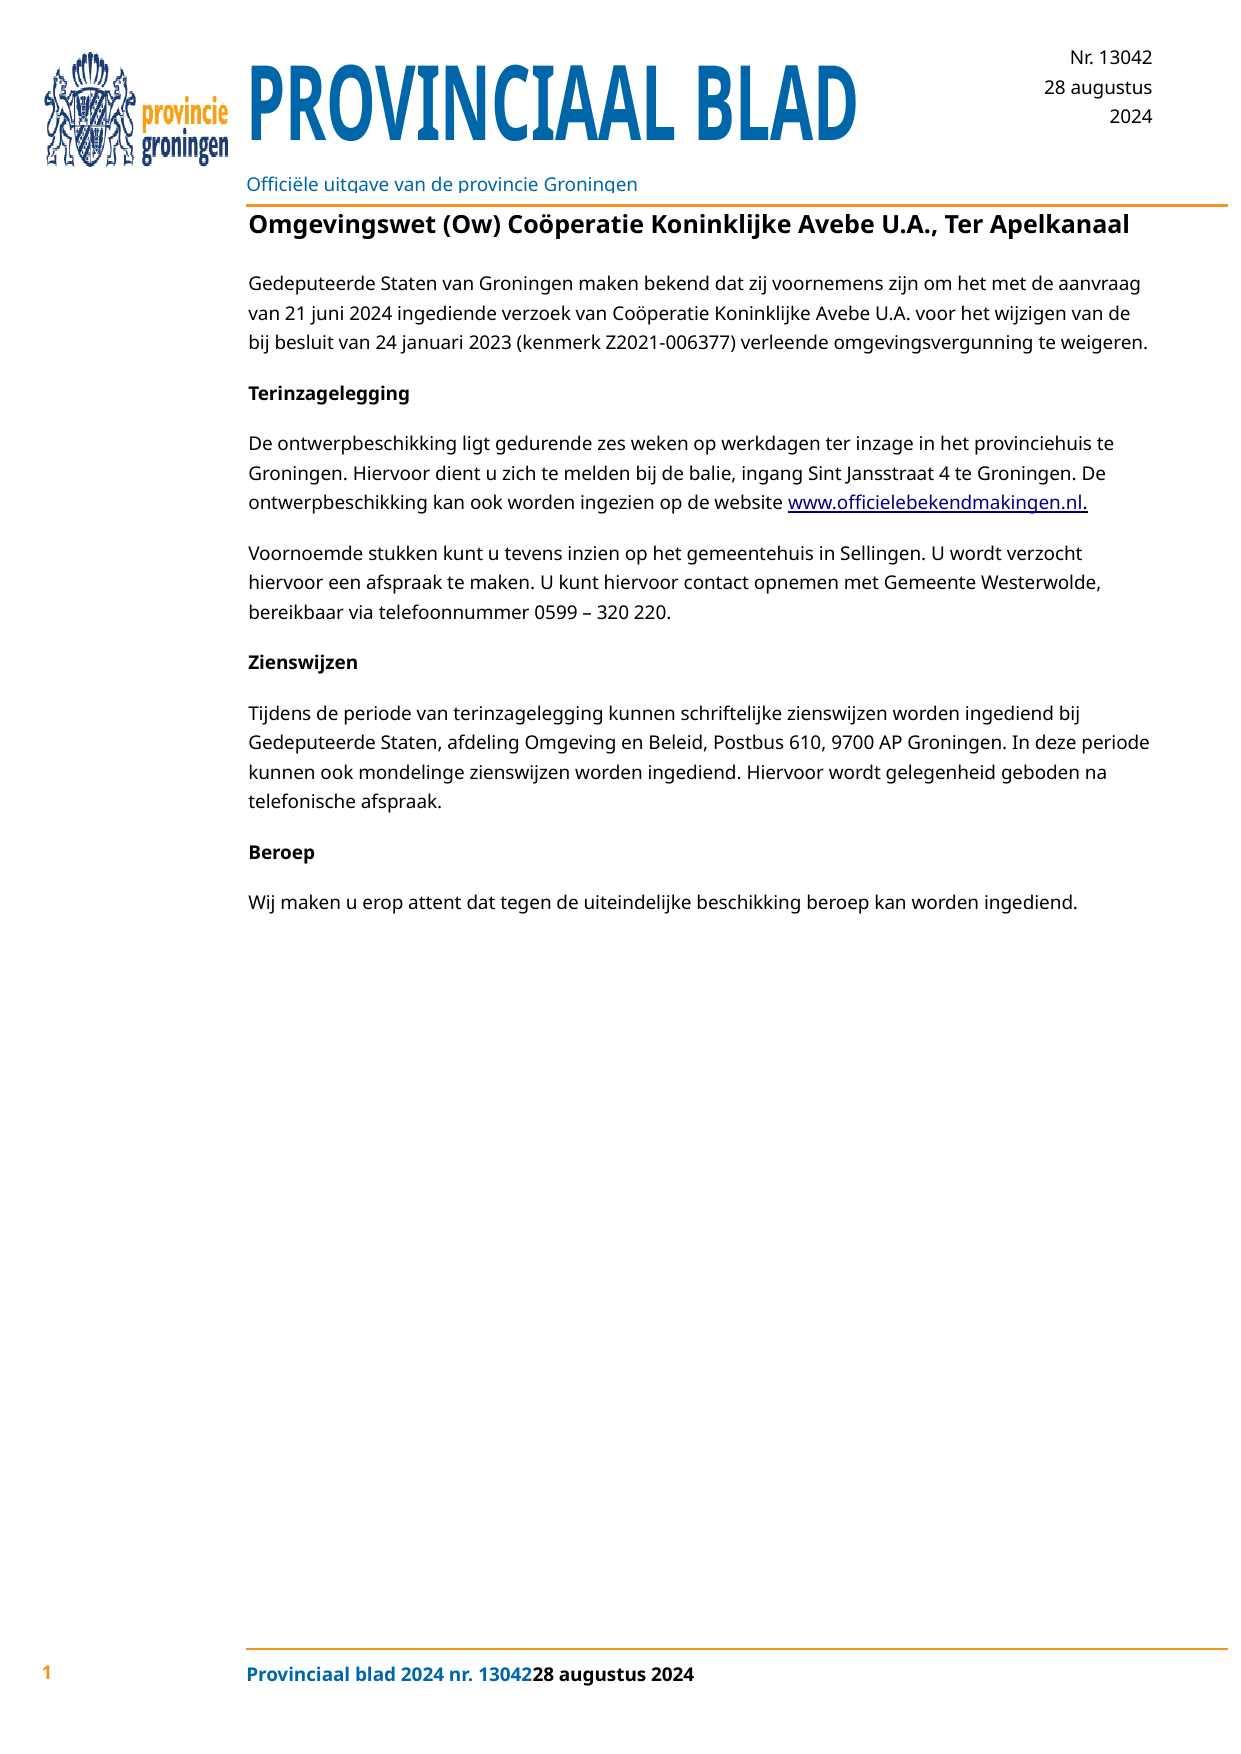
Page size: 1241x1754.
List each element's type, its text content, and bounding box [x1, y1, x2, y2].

text Gedeputeerde Staten van Groningen maken bekend dat zij voornemens zijn om het met de aanvraag van 21 juni 2024 ingediende verzoek van Coöperatie Koninklijke Avebe U.A. voor het wijzigen van de bij besluit van 24 januari 2023 (kenmerk Z2021-006377) verleende omgevingsvergunning te weigeren. [248, 270, 1152, 355]
text De ontwerpbeschikking ligt gedurende zes weken op werkdagen ter inzage in het provinciehuis te Groningen. Hiervoor dient u zich te melden bij de balie, ingang Sint Jansstraat 4 te Groningen. De ontwerpbeschikking kan ook worden ingezien op de website www.officielebekendmakingen.nl. [248, 430, 1152, 515]
text Terinzagelegging [248, 380, 1152, 406]
picture [41, 47, 231, 172]
text Zienswijzen [248, 649, 1152, 675]
text Tijdens de periode van terinzagelegging kunnen schriftelijke zienswijzen worden ingediend bij Gedeputeerde Staten, afdeling Omgeving en Beleid, Postbus 610, 9700 AP Groningen. In deze periode kunnen ook mondelinge zienswijzen worden ingediend. Hiervoor wordt gelegenheid geboden na telefonische afspraak. [248, 700, 1152, 814]
text Voornoemde stukken kunt u tevens inzien op het gemeentehuis in Sellingen. U wordt verzocht hiervoor een afspraak te maken. U kunt hiervoor contact opnemen met Gemeente Westerwolde, bereikbaar via telefoonnummer 0599 – 320 220. [248, 540, 1152, 625]
text Omgevingswet (Ow) Coöperatie Koninklijke Avebe U.A., Ter Apelkanaal [248, 207, 1152, 241]
text Beroep [248, 839, 1152, 865]
text Wij maken u erop attent dat tegen de uiteindelijke beschikking beroep kan worden ingediend. [248, 889, 1152, 915]
